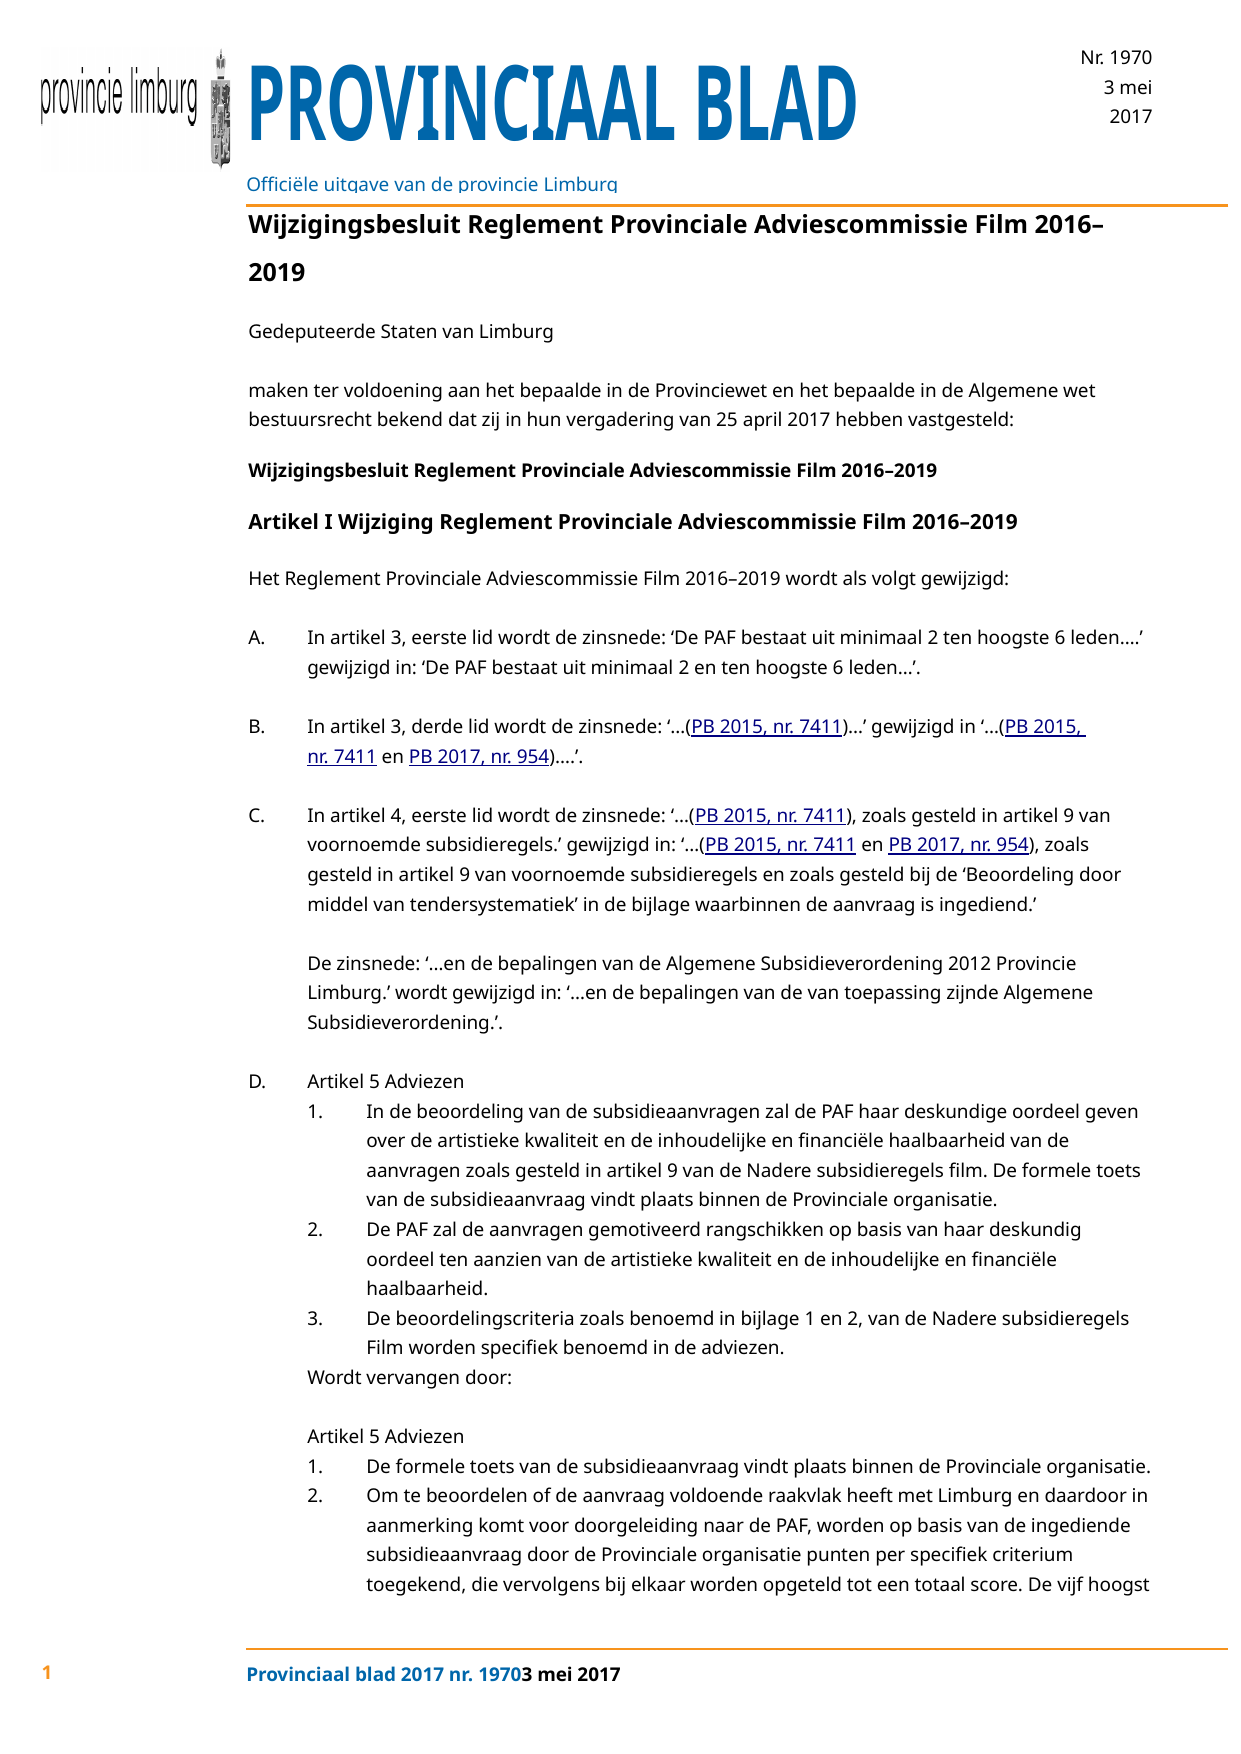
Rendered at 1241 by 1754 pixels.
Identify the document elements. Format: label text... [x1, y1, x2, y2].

list In de beoordeling van de subsidieaanvragen zal de PAF haar deskundige oordeel geven over de artistieke kwaliteit en de inhoudelijke en financiële haalbaarheid van de aanvragen zoals gesteld in artikel 9 van de Nadere subsidieregels film. De formele toets van de subsidieaanvraag vindt plaats binnen de Provinciale organisatie. [307, 1098, 1152, 1212]
text Het Reglement Provinciale Adviescommissie Film 2016–2019 wordt als volgt gewijzigd: [248, 565, 1152, 591]
text Wijzigingsbesluit Reglement Provinciale Adviescommissie Film 2016–2019 [248, 207, 1152, 288]
list Artikel 5 Adviezen [248, 1068, 1152, 1094]
text Gedeputeerde Staten van Limburg [248, 318, 1152, 344]
text Wijzigingsbesluit Reglement Provinciale Adviescommissie Film 2016–2019 [248, 457, 1152, 483]
list Om te beoordelen of de aanvraag voldoende raakvlak heeft met Limburg en daardoor in aanmerking komt voor doorgeleiding naar de PAF, worden op basis van de ingediende subsidieaanvraag door de Provinciale organisatie punten per specifiek criterium toegekend, die vervolgens bij elkaar worden opgeteld tot een totaal score. De vijf hoogst [307, 1482, 1152, 1597]
text maken ter voldoening aan het bepaalde in de Provinciewet en het bepaalde in de Algemene wet bestuursrecht bekend dat zij in hun vergadering van 25 april 2017 hebben vastgesteld: [248, 377, 1152, 432]
list De PAF zal de aanvragen gemotiveerd rangschikken op basis van haar deskundig oordeel ten aanzien van de artistieke kwaliteit en de inhoudelijke en financiële haalbaarheid. [307, 1216, 1152, 1301]
list De beoordelingscriteria zoals benoemd in bijlage 1 en 2, van de Nadere subsidieregels Film worden specifiek benoemd in de adviezen. [307, 1305, 1152, 1360]
list In artikel 3, derde lid wordt de zinsnede: ‘…(PB 2015, nr. 7411)…’ gewijzigd in ‘…(PB 2015, nr. 7411 en PB 2017, nr. 954)….’. [248, 713, 1152, 769]
list In artikel 3, eerste lid wordt de zinsnede: ‘De PAF bestaat uit minimaal 2 ten hoogste 6 leden….’ gewijzigd in: ‘De PAF bestaat uit minimaal 2 en ten hoogste 6 leden…’. [248, 624, 1152, 680]
list Artikel 5 Adviezen [248, 1423, 1152, 1449]
list Wordt vervangen door: [248, 1364, 1152, 1390]
list In artikel 4, eerste lid wordt de zinsnede: ‘…(PB 2015, nr. 7411), zoals gesteld in artikel 9 van voornoemde subsidieregels.’ gewijzigd in: ‘…(PB 2015, nr. 7411 en PB 2017, nr. 954), zoals gesteld in artikel 9 van voornoemde subsidieregels en zoals gesteld bij de ‘Beoordeling door middel van tendersystematiek’ in de bijlage waarbinnen de aanvraag is ingediend.’ [248, 802, 1152, 917]
list De zinsnede: ‘…en de bepalingen van de Algemene Subsidieverordening 2012 Provincie Limburg.’ wordt gewijzigd in: ‘…en de bepalingen van de van toepassing zijnde Algemene Subsidieverordening.’. [248, 950, 1152, 1035]
list De formele toets van de subsidieaanvraag vindt plaats binnen de Provinciale organisatie. [307, 1453, 1152, 1479]
text Artikel I Wijziging Reglement Provinciale Adviescommissie Film 2016–2019 [248, 507, 1152, 536]
picture [41, 47, 231, 172]
